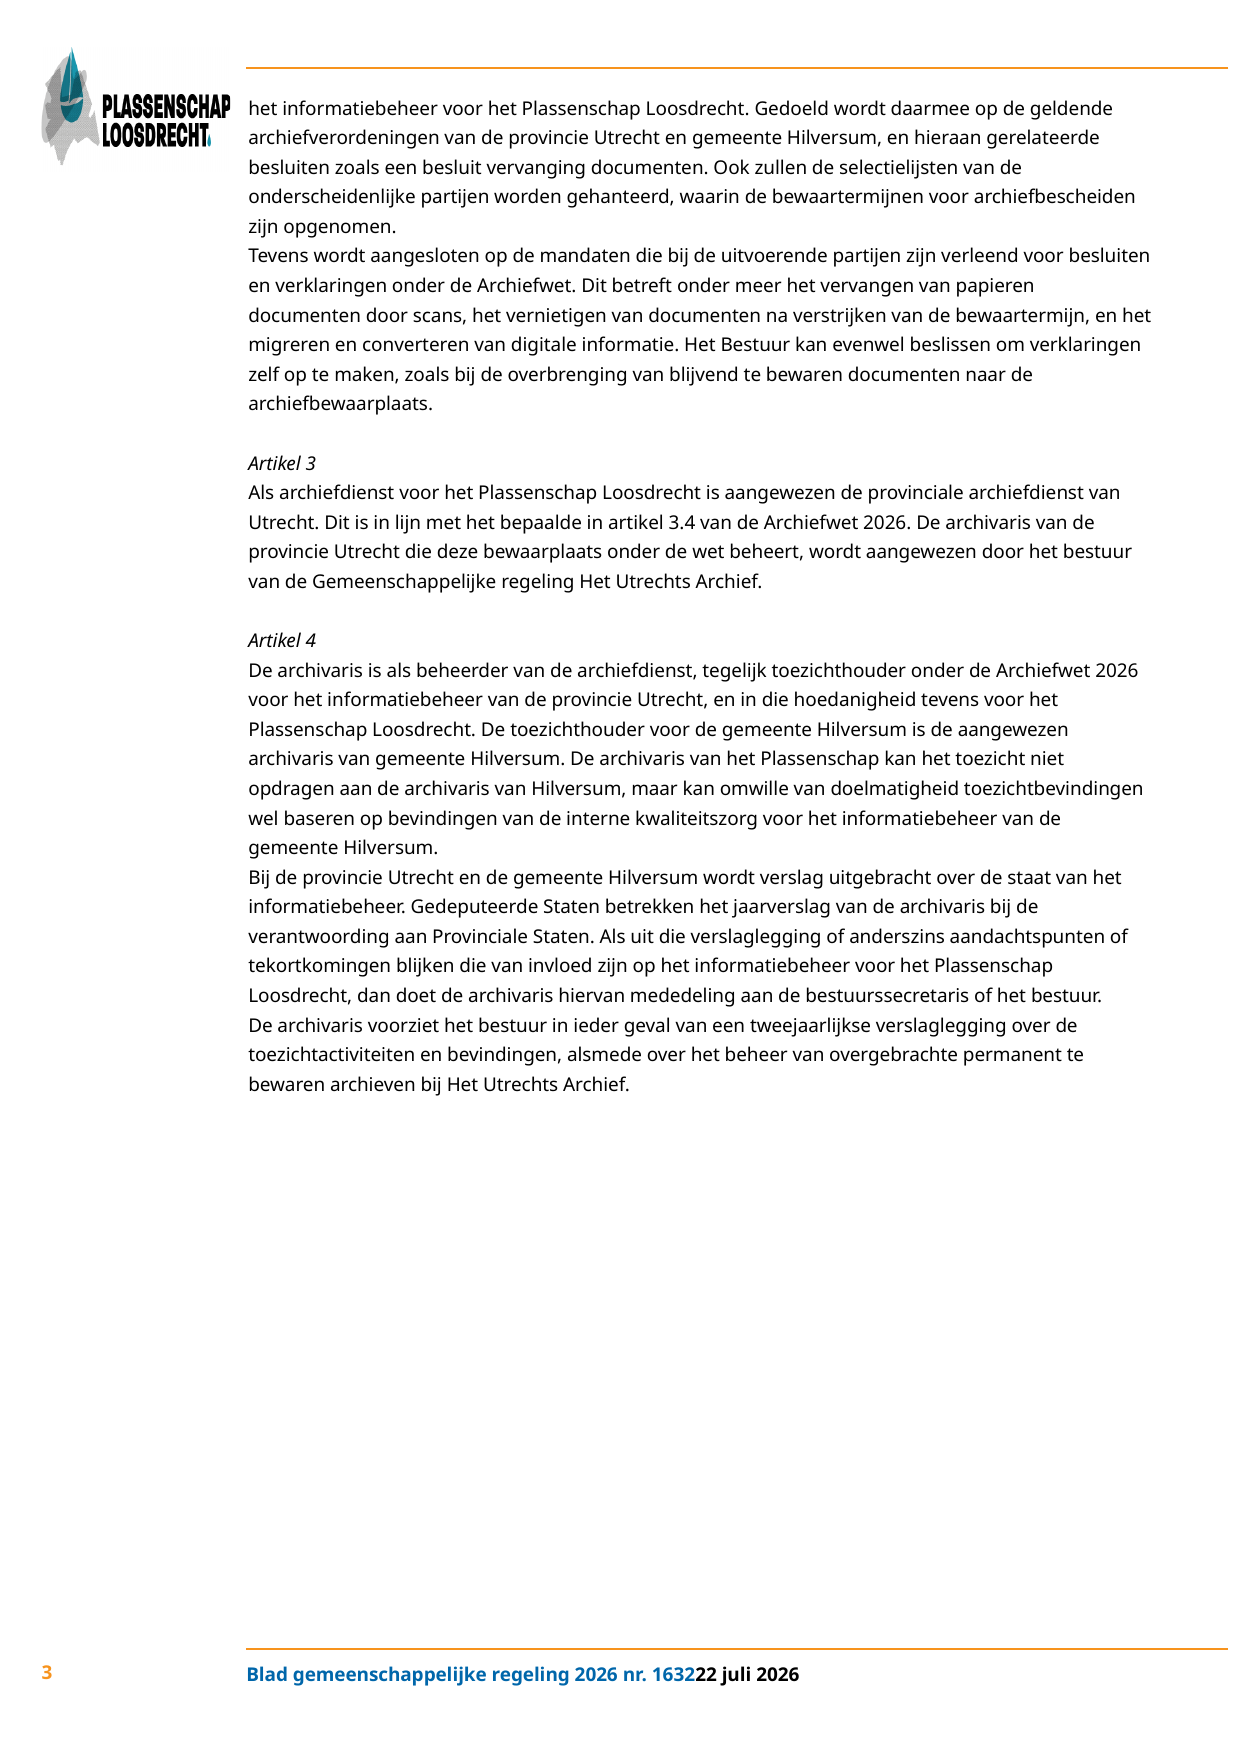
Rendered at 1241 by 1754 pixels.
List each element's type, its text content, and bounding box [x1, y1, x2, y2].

text het informatiebeheer voor het Plassenschap Loosdrecht. Gedoeld wordt daarmee op de geldende archiefverordeningen van de provincie Utrecht en gemeente Hilversum, en hieraan gerelateerde besluiten zoals een besluit vervanging documenten. Ook zullen de selectielijsten van de onderscheidenlijke partijen worden gehanteerd, waarin de bewaartermijnen voor archiefbescheiden zijn opgenomen. [248, 95, 1152, 239]
picture [41, 47, 231, 172]
text Als archiefdienst voor het Plassenschap Loosdrecht is aangewezen de provinciale archiefdienst van Utrecht. Dit is in lijn met het bepaalde in artikel 3.4 van de Archiefwet 2026. De archivaris van de provincie Utrecht die deze bewaarplaats onder de wet beheert, wordt aangewezen door het bestuur van de Gemeenschappelijke regeling Het Utrechts Archief. [248, 479, 1152, 594]
text De archivaris voorziet het bestuur in ieder geval van een tweejaarlijkse verslaglegging over de toezichtactiviteiten en bevindingen, alsmede over het beheer van overgebrachte permanent te bewaren archieven bij Het Utrechts Archief. [248, 1012, 1152, 1097]
text Tevens wordt aangesloten op de mandaten die bij de uitvoerende partijen zijn verleend voor besluiten en verklaringen onder de Archiefwet. Dit betreft onder meer het vervangen van papieren documenten door scans, het vernietigen van documenten na verstrijken van de bewaartermijn, en het migreren en converteren van digitale informatie. Het Bestuur kan evenwel beslissen om verklaringen zelf op te maken, zoals bij de overbrenging van blijvend te bewaren documenten naar de archiefbewaarplaats. [248, 243, 1152, 416]
text Artikel 3 [248, 450, 1152, 476]
text Artikel 4 [248, 627, 1152, 653]
text Bij de provincie Utrecht en de gemeente Hilversum wordt verslag uitgebracht over de staat van het informatiebeheer. Gedeputeerde Staten betrekken het jaarverslag van de archivaris bij de verantwoording aan Provinciale Staten. Als uit die verslaglegging of anderszins aandachtspunten of tekortkomingen blijken die van invloed zijn op het informatiebeheer voor het Plassenschap Loosdrecht, dan doet de archivaris hiervan mededeling aan de bestuurssecretaris of het bestuur. [248, 864, 1152, 1008]
text De archivaris is als beheerder van de archiefdienst, tegelijk toezichthouder onder de Archiefwet 2026 voor het informatiebeheer van de provincie Utrecht, en in die hoedanigheid tevens voor het Plassenschap Loosdrecht. De toezichthouder voor de gemeente Hilversum is de aangewezen archivaris van gemeente Hilversum. De archivaris van het Plassenschap kan het toezicht niet opdragen aan de archivaris van Hilversum, maar kan omwille van doelmatigheid toezichtbevindingen wel baseren op bevindingen van de interne kwaliteitszorg voor het informatiebeheer van de gemeente Hilversum. [248, 657, 1152, 860]
